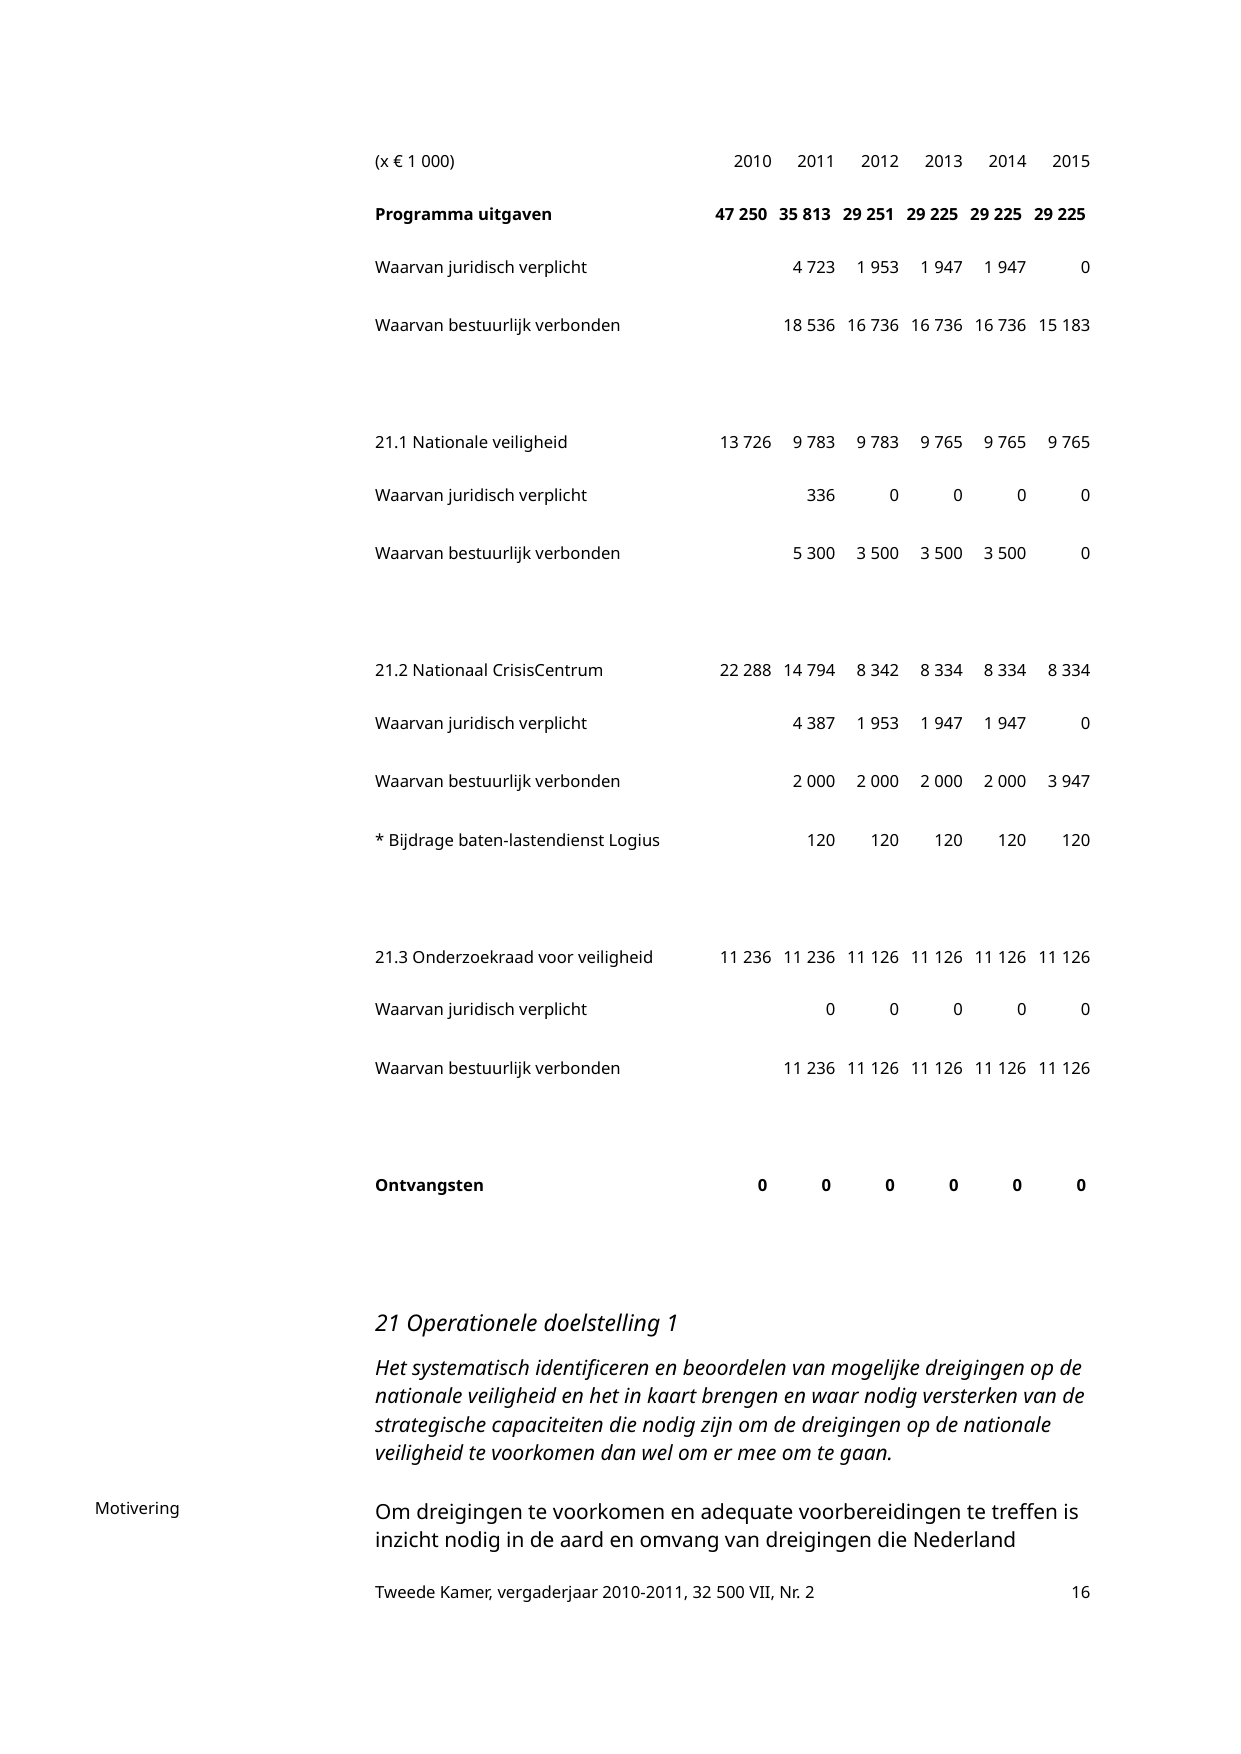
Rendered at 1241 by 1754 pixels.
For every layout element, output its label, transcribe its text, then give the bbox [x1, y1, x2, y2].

table_cell [963, 372, 1026, 431]
table_cell [1026, 600, 1090, 659]
table_cell [375, 887, 708, 945]
table_cell 5 300 [771, 542, 835, 600]
table_cell 4 387 [771, 711, 835, 770]
table_cell 8 342 [835, 659, 899, 711]
table_cell [771, 600, 835, 659]
table_cell 8 334 [1026, 659, 1090, 711]
table_cell 1 947 [899, 255, 963, 314]
table_cell 0 [771, 1173, 835, 1226]
table_cell [708, 1115, 771, 1173]
table_cell 0 [1026, 255, 1090, 314]
table_cell [899, 372, 963, 431]
table_cell 11 236 [771, 945, 835, 998]
table_cell 9 765 [899, 431, 963, 483]
table_cell 11 126 [1026, 1056, 1090, 1115]
table_cell 120 [1026, 828, 1090, 887]
table_cell [835, 372, 899, 431]
table_cell Programma uitgaven [375, 203, 708, 255]
table_cell Waarvan juridisch verplicht [375, 711, 708, 770]
table_cell 16 736 [899, 314, 963, 372]
text Motivering [94, 1497, 328, 1519]
table_cell 0 [963, 484, 1026, 542]
table_cell 0 [771, 998, 835, 1056]
table_cell [375, 372, 708, 431]
table_cell 120 [835, 828, 899, 887]
table_cell 0 [1026, 998, 1090, 1056]
table_header 2012 [835, 150, 899, 203]
table_cell 2 000 [835, 770, 899, 828]
table_cell 11 126 [835, 945, 899, 998]
table_cell 336 [771, 484, 835, 542]
table_cell 9 765 [1026, 431, 1090, 483]
table_cell [771, 887, 835, 945]
table_cell 11 126 [899, 945, 963, 998]
table_cell 22 288 [708, 659, 771, 711]
table_cell [708, 484, 771, 542]
table_cell [708, 600, 771, 659]
table_cell 21.2 Nationaal CrisisCentrum [375, 659, 708, 711]
table_cell 8 334 [899, 659, 963, 711]
table_cell 1 947 [899, 711, 963, 770]
table_cell 0 [963, 998, 1026, 1056]
table_cell 4 723 [771, 255, 835, 314]
table_cell [708, 255, 771, 314]
table_cell Waarvan bestuurlijk verbonden [375, 542, 708, 600]
table_cell [708, 828, 771, 887]
table_cell Waarvan juridisch verplicht [375, 998, 708, 1056]
table_cell [708, 770, 771, 828]
table_cell 35 813 [771, 203, 835, 255]
table_cell 0 [1026, 1173, 1090, 1226]
table_cell 3 947 [1026, 770, 1090, 828]
table_cell 15 183 [1026, 314, 1090, 372]
table_cell 3 500 [835, 542, 899, 600]
table_cell [708, 1056, 771, 1115]
table_cell 0 [835, 1173, 899, 1226]
table_cell 16 736 [963, 314, 1026, 372]
table_cell [708, 542, 771, 600]
table_cell 21.3 Onderzoekraad voor veiligheid [375, 945, 708, 998]
table_cell [771, 372, 835, 431]
table_cell 29 225 [1026, 203, 1090, 255]
table_cell 29 225 [899, 203, 963, 255]
table_cell 0 [1026, 711, 1090, 770]
table_cell [375, 1115, 708, 1173]
table_cell [375, 600, 708, 659]
table_cell Waarvan bestuurlijk verbonden [375, 770, 708, 828]
table_cell 11 126 [835, 1056, 899, 1115]
table_cell 0 [899, 484, 963, 542]
table_cell [1026, 372, 1090, 431]
table_cell 3 500 [963, 542, 1026, 600]
table_header 2013 [899, 150, 963, 203]
table_cell 21.1 Nationale veiligheid [375, 431, 708, 483]
table_header 2015 [1026, 150, 1090, 203]
table_cell 11 236 [771, 1056, 835, 1115]
table_header 2011 [771, 150, 835, 203]
table_cell 29 225 [963, 203, 1026, 255]
table_cell 1 947 [963, 255, 1026, 314]
table_cell 29 251 [835, 203, 899, 255]
table_cell [708, 887, 771, 945]
table_cell 2 000 [899, 770, 963, 828]
table_cell [835, 1115, 899, 1173]
subtitle 21 Operationele doelstelling 1 [375, 1307, 1090, 1338]
table_cell 11 126 [963, 945, 1026, 998]
table_cell 11 126 [1026, 945, 1090, 998]
table_cell [708, 998, 771, 1056]
table_cell [708, 711, 771, 770]
table_cell 9 783 [835, 431, 899, 483]
table_cell [899, 1115, 963, 1173]
table_cell [708, 314, 771, 372]
text Om dreigingen te voorkomen en adequate voorbereidingen te treffen is inzicht nodig in de aard en omvang van dreigingen die Nederland [375, 1497, 1090, 1554]
table_cell 9 783 [771, 431, 835, 483]
table_cell Waarvan juridisch verplicht [375, 255, 708, 314]
table_cell 2 000 [963, 770, 1026, 828]
table_cell 120 [963, 828, 1026, 887]
table_cell [963, 1115, 1026, 1173]
table_cell [963, 600, 1026, 659]
table_cell 0 [1026, 542, 1090, 600]
table_cell 2 000 [771, 770, 835, 828]
table_cell 0 [835, 484, 899, 542]
table_cell [899, 887, 963, 945]
table_cell Ontvangsten [375, 1173, 708, 1226]
table_cell 18 536 [771, 314, 835, 372]
table_cell Waarvan bestuurlijk verbonden [375, 1056, 708, 1115]
table_cell 14 794 [771, 659, 835, 711]
table_cell [708, 372, 771, 431]
table_cell Waarvan juridisch verplicht [375, 484, 708, 542]
table_cell [835, 887, 899, 945]
table_cell 0 [899, 998, 963, 1056]
table_header 2014 [963, 150, 1026, 203]
table_cell 47 250 [708, 203, 771, 255]
table_cell 8 334 [963, 659, 1026, 711]
table_cell 3 500 [899, 542, 963, 600]
table_header 2010 [708, 150, 771, 203]
table_cell [963, 887, 1026, 945]
table_cell 13 726 [708, 431, 771, 483]
table_cell [771, 1115, 835, 1173]
table_header (x € 1 000) [375, 150, 708, 203]
table_cell 0 [963, 1173, 1026, 1226]
table_cell 1 947 [963, 711, 1026, 770]
table_cell 9 765 [963, 431, 1026, 483]
table_cell 11 126 [963, 1056, 1026, 1115]
text Het systematisch identificeren en beoordelen van mogelijke dreigingen op de nationale veiligheid en het in kaart brengen en waar nodig versterken van de strategische capaciteiten die nodig zijn om de dreigingen op de nationale veiligheid te voorkomen dan wel om er mee om te gaan. [375, 1353, 1090, 1467]
table_cell 1 953 [835, 255, 899, 314]
table_cell 11 236 [708, 945, 771, 998]
table_cell [1026, 887, 1090, 945]
table_cell [835, 600, 899, 659]
table_cell [899, 600, 963, 659]
table_cell * Bijdrage baten-lastendienst Logius [375, 828, 708, 887]
table_cell 1 953 [835, 711, 899, 770]
table_cell 0 [708, 1173, 771, 1226]
table_cell 0 [835, 998, 899, 1056]
table_cell 11 126 [899, 1056, 963, 1115]
table_cell 0 [1026, 484, 1090, 542]
table_cell 0 [899, 1173, 963, 1226]
table_cell Waarvan bestuurlijk verbonden [375, 314, 708, 372]
table_cell 120 [771, 828, 835, 887]
table_cell 120 [899, 828, 963, 887]
table_cell 16 736 [835, 314, 899, 372]
table_cell [1026, 1115, 1090, 1173]
